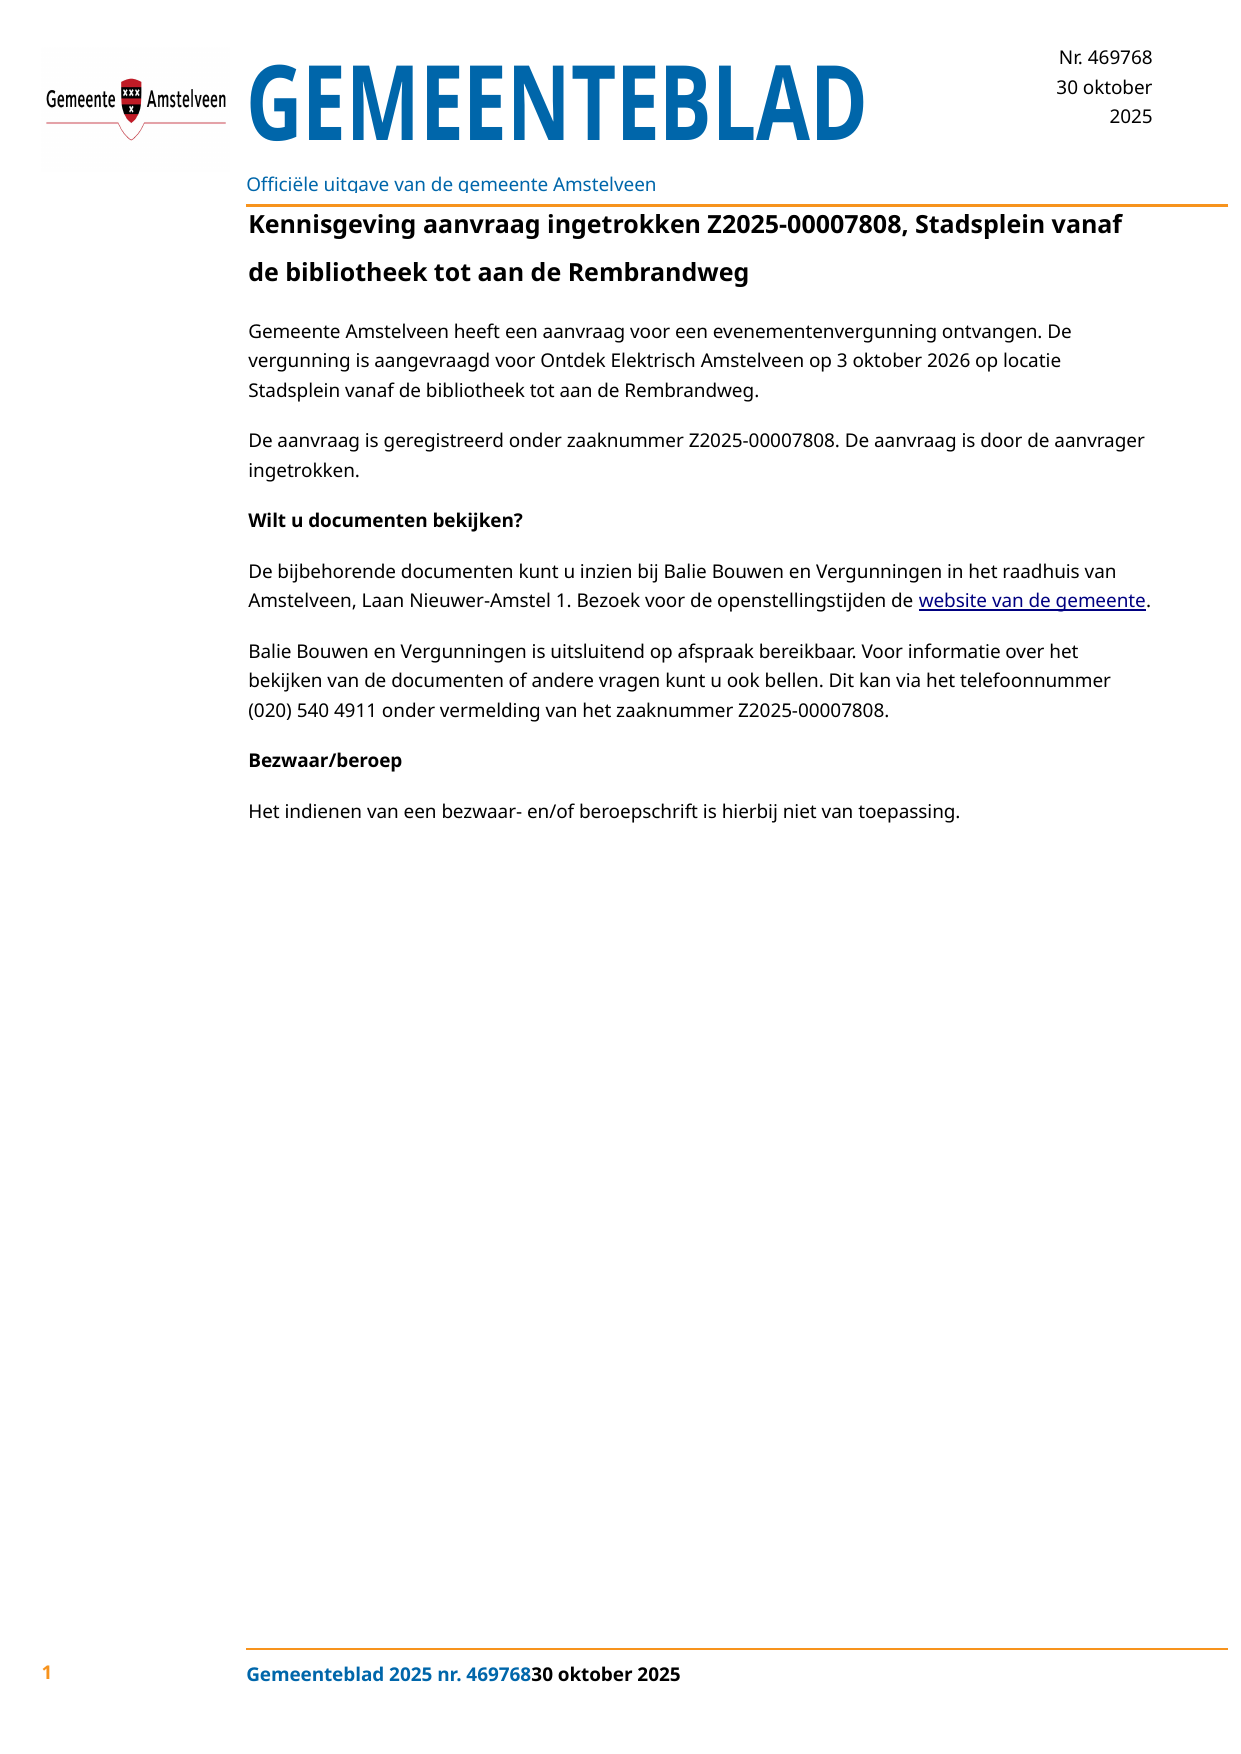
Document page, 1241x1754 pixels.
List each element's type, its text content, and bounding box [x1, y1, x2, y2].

picture [41, 47, 231, 172]
text Bezwaar/beroep [248, 747, 1152, 773]
text Het indienen van een bezwaar- en/of beroepschrift is hierbij niet van toepassing. [248, 798, 1152, 824]
text De bijbehorende documenten kunt u inzien bij Balie Bouwen en Vergunningen in het raadhuis van Amstelveen, Laan Nieuwer-Amstel 1. Bezoek voor de openstellingstijden de website van de gemeente. [248, 558, 1152, 613]
text De aanvraag is geregistreerd onder zaaknummer Z2025-00007808. De aanvraag is door de aanvrager ingetrokken. [248, 427, 1152, 483]
text Wilt u documenten bekijken? [248, 507, 1152, 533]
text Balie Bouwen en Vergunningen is uitsluitend op afspraak bereikbaar. Voor informatie over het bekijken van de documenten of andere vragen kunt u ook bellen. Dit kan via het telefoonnummer (020) 540 4911 onder vermelding van het zaaknummer Z2025-00007808. [248, 638, 1152, 723]
text Gemeente Amstelveen heeft een aanvraag voor een evenementenvergunning ontvangen. De vergunning is aangevraagd voor Ontdek Elektrisch Amstelveen op 3 oktober 2026 op locatie Stadsplein vanaf de bibliotheek tot aan de Rembrandweg. [248, 318, 1152, 403]
text Kennisgeving aanvraag ingetrokken Z2025-00007808, Stadsplein vanaf de bibliotheek tot aan de Rembrandweg [248, 207, 1152, 288]
